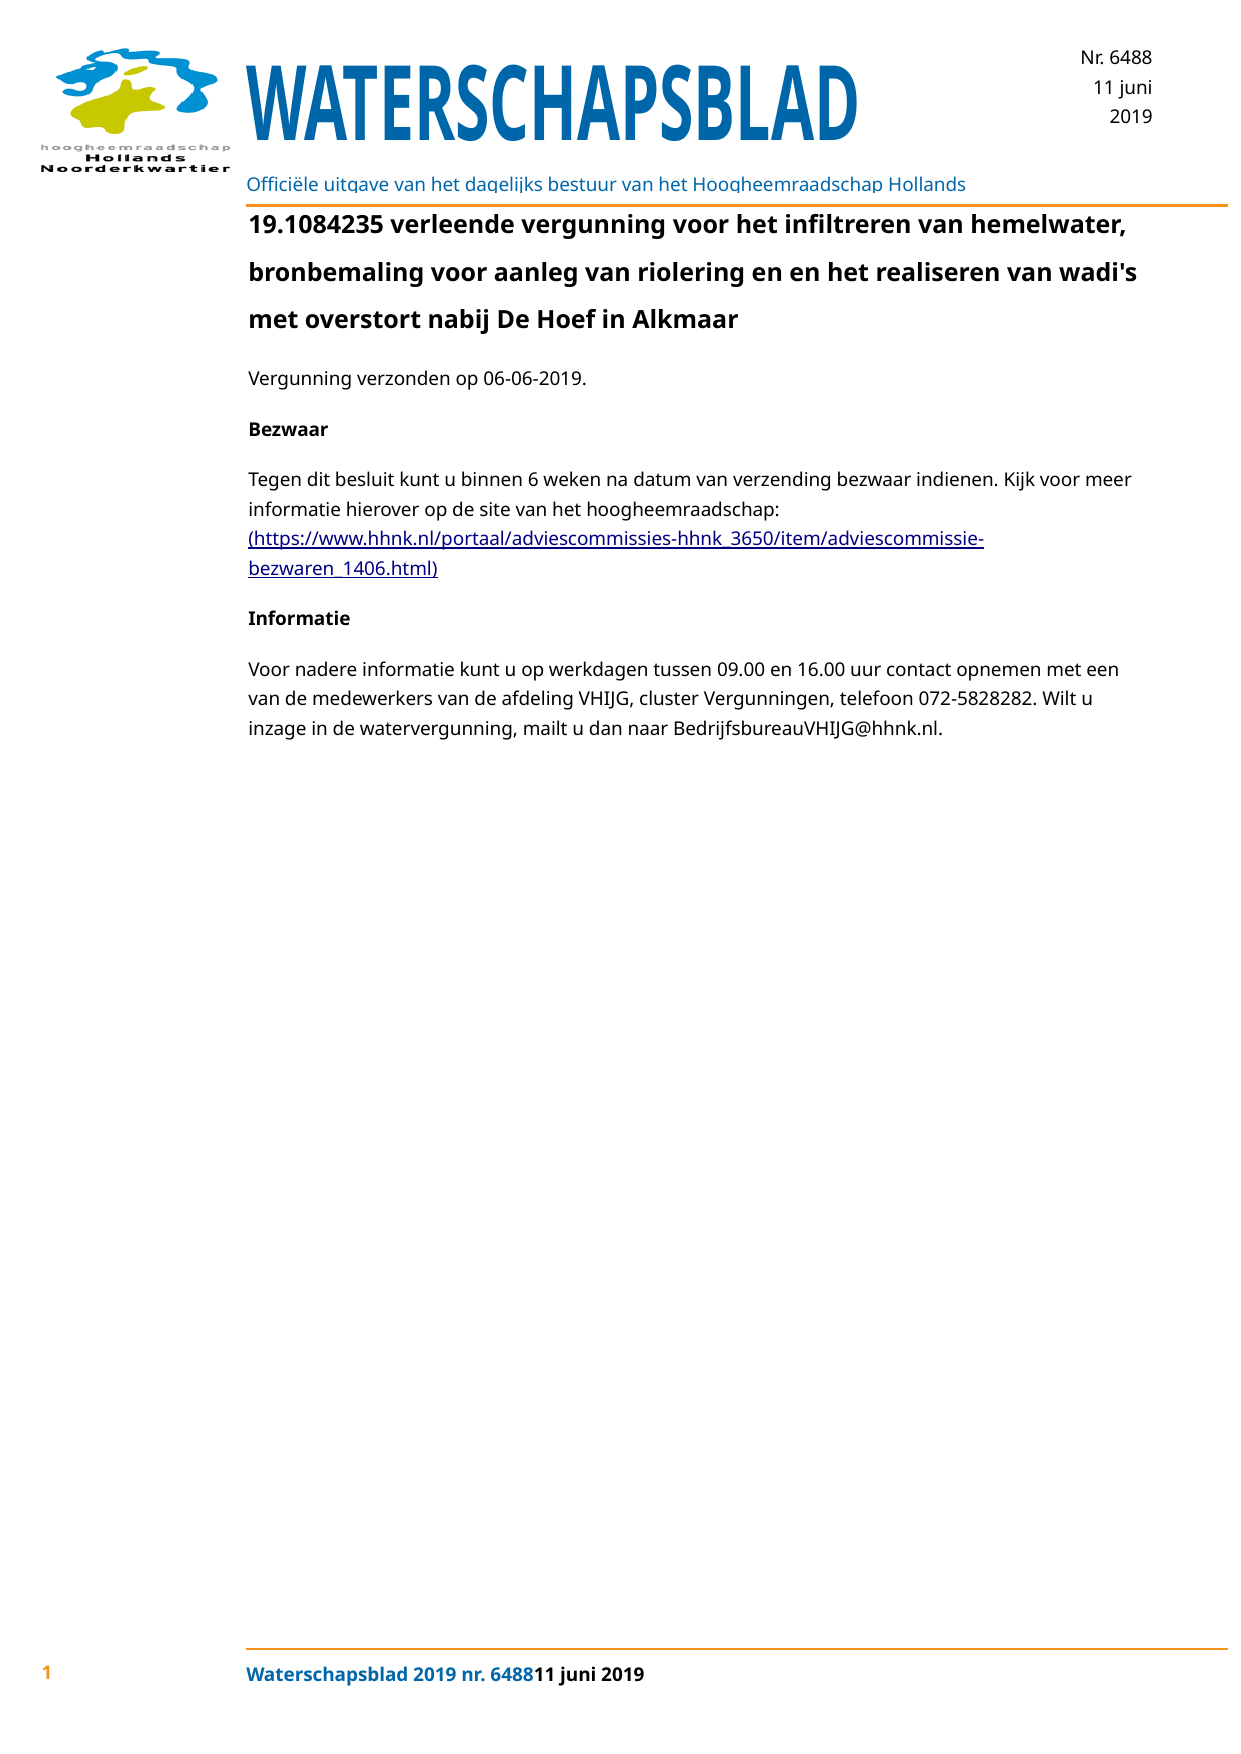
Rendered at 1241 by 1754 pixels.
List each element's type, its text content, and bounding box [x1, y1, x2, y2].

picture [41, 47, 231, 172]
text Bezwaar [248, 416, 1152, 442]
text Vergunning verzonden op 06-06-2019. [248, 366, 1152, 391]
text Informatie [248, 606, 1152, 631]
text 19.1084235 verleende vergunning voor het infiltreren van hemelwater, bronbemaling voor aanleg van riolering en en het realiseren van wadi's met overstort nabij De Hoef in Alkmaar [248, 207, 1152, 336]
text Tegen dit besluit kunt u binnen 6 weken na datum van verzending bezwaar indienen. Kijk voor meer informatie hierover op de site van het hoogheemraadschap: (https://www.hhnk.nl/portaal/adviescommissies-hhnk_3650/item/adviescommissie-bezwaren_1406.html) [248, 466, 1152, 581]
text Voor nadere informatie kunt u op werkdagen tussen 09.00 en 16.00 uur contact opnemen met een van de medewerkers van de afdeling VHIJG, cluster Vergunningen, telefoon 072-5828282. Wilt u inzage in de watervergunning, mailt u dan naar BedrijfsbureauVHIJG@hhnk.nl. [248, 656, 1152, 741]
